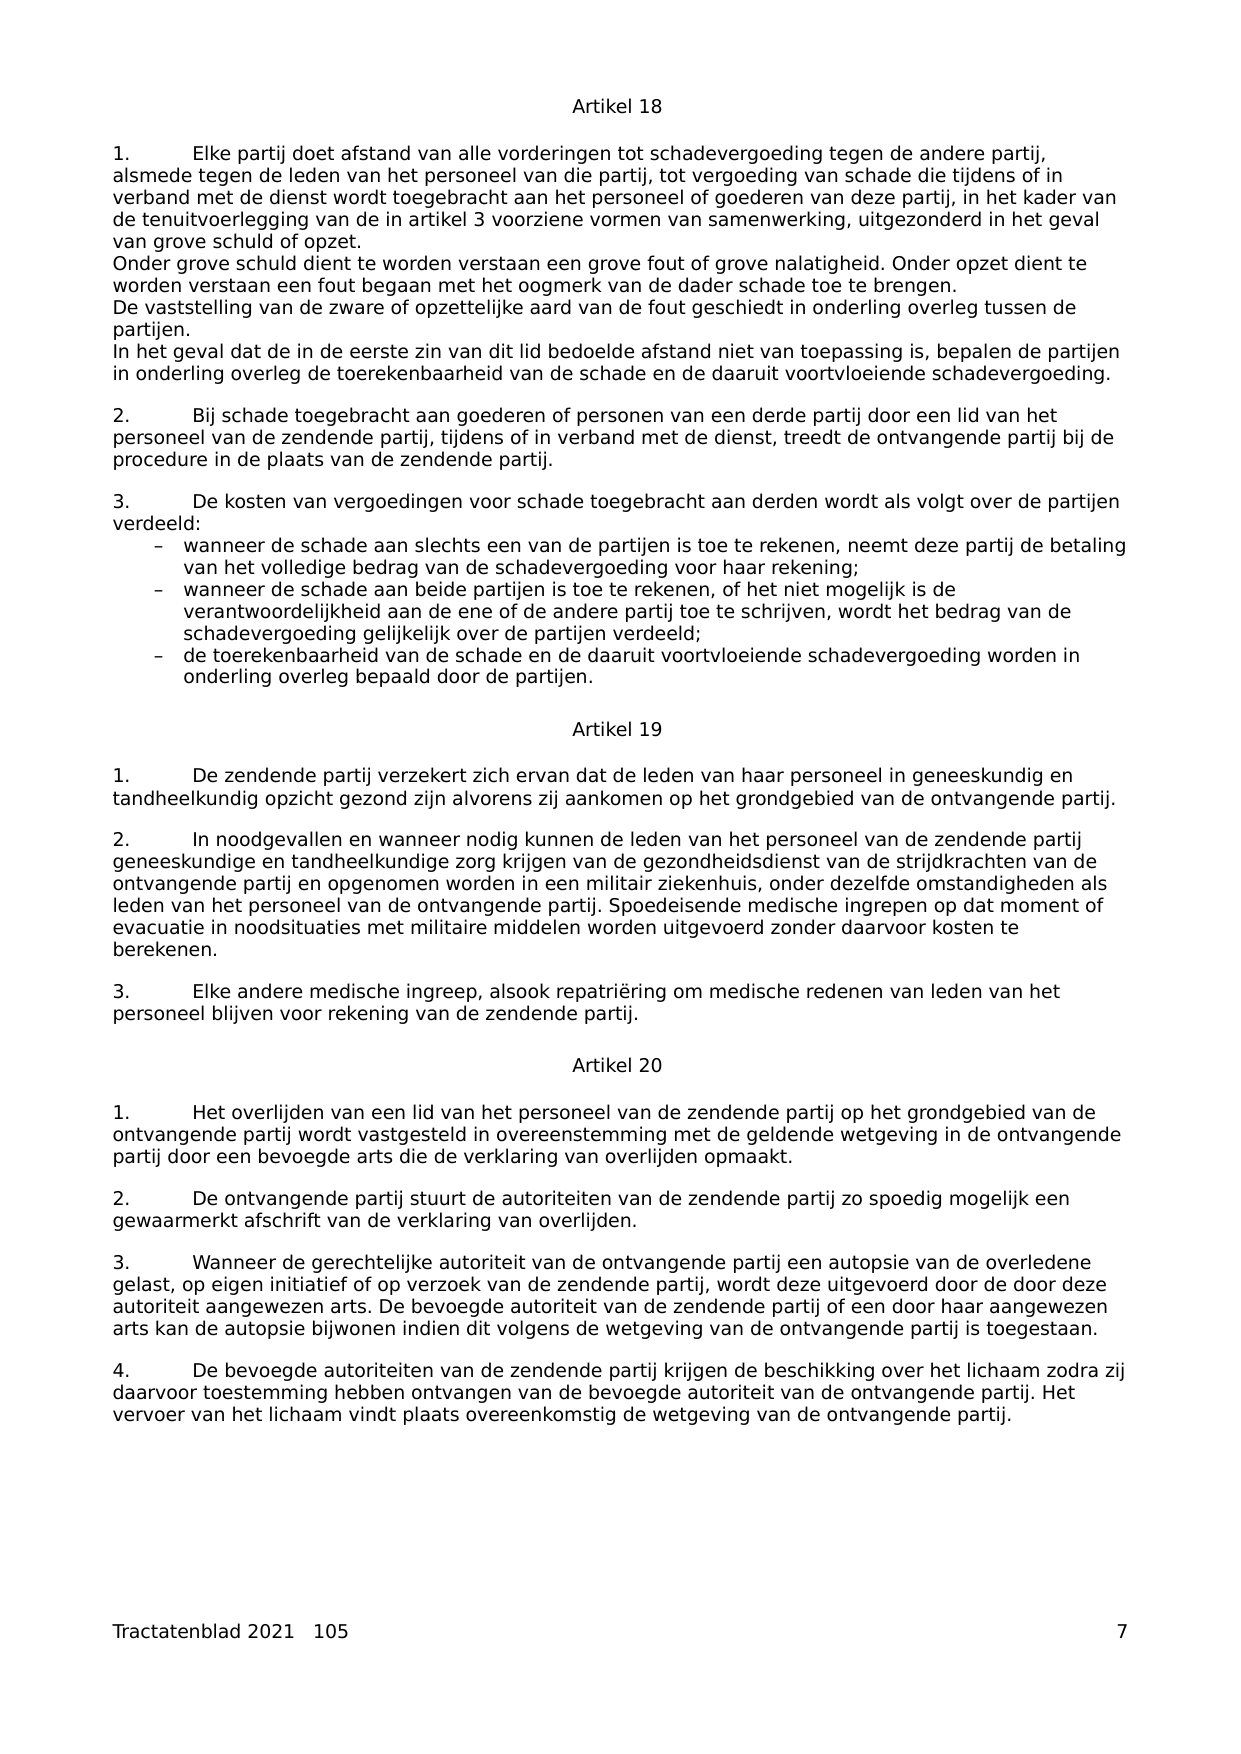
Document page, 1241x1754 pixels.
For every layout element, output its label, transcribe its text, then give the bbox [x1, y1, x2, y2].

text 1. De zendende partij verzekert zich ervan dat de leden van haar personeel in geneeskundig en tandheelkundig opzicht gezond zijn alvorens zij aankomen op het grondgebied van de ontvangende partij. [112, 765, 1128, 809]
subtitle Artikel 19 [112, 718, 1128, 740]
text 1. Elke partij doet afstand van alle vorderingen tot schadevergoeding tegen de andere partij, alsmede tegen de leden van het personeel van die partij, tot vergoeding van schade die tijdens of in verband met de dienst wordt toegebracht aan het personeel of goederen van deze partij, in het kader van de tenuitvoerlegging van de in artikel 3 voorziene vormen van samenwerking, uitgezonderd in het geval van grove schuld of opzet. [112, 143, 1128, 253]
text – wanneer de schade aan slechts een van de partijen is toe te rekenen, neemt deze partij de betaling van het volledige bedrag van de schadevergoeding voor haar rekening; [153, 534, 1128, 578]
text In het geval dat de in de eerste zin van dit lid bedoelde afstand niet van toepassing is, bepalen de partijen in onderling overleg de toerekenbaarheid van de schade en de daaruit voortvloeiende schadevergoeding. [112, 341, 1128, 385]
text – de toerekenbaarheid van de schade en de daaruit voortvloeiende schadevergoeding worden in onderling overleg bepaald door de partijen. [153, 644, 1128, 688]
text 3. Elke andere medische ingreep, alsook repatriëring om medische redenen van leden van het personeel blijven voor rekening van de zendende partij. [112, 981, 1128, 1025]
text 3. Wanneer de gerechtelijke autoriteit van de ontvangende partij een autopsie van de overledene gelast, op eigen initiatief of op verzoek van de zendende partij, wordt deze uitgevoerd door de door deze autoriteit aangewezen arts. De bevoegde autoriteit van de zendende partij of een door haar aangewezen arts kan de autopsie bijwonen indien dit volgens de wetgeving van de ontvangende partij is toegestaan. [112, 1252, 1128, 1340]
subtitle Artikel 20 [112, 1055, 1128, 1077]
text Onder grove schuld dient te worden verstaan een grove fout of grove nalatigheid. Onder opzet dient te worden verstaan een fout begaan met het oogmerk van de dader schade toe te brengen. [112, 253, 1128, 297]
text 3. De kosten van vergoedingen voor schade toegebracht aan derden wordt als volgt over de partijen verdeeld: [112, 491, 1128, 534]
text 4. De bevoegde autoriteiten van de zendende partij krijgen de beschikking over het lichaam zodra zij daarvoor toestemming hebben ontvangen van de bevoegde autoriteit van de ontvangende partij. Het vervoer van het lichaam vindt plaats overeenkomstig de wetgeving van de ontvangende partij. [112, 1360, 1128, 1426]
text 2. Bij schade toegebracht aan goederen of personen van een derde partij door een lid van het personeel van de zendende partij, tijdens of in verband met de dienst, treedt de ontvangende partij bij de procedure in de plaats van de zendende partij. [112, 405, 1128, 471]
text De vaststelling van de zware of opzettelijke aard van de fout geschiedt in onderling overleg tussen de partijen. [112, 297, 1128, 341]
text 2. De ontvangende partij stuurt de autoriteiten van de zendende partij zo spoedig mogelijk een gewaarmerkt afschrift van de verklaring van overlijden. [112, 1188, 1128, 1232]
text 2. In noodgevallen en wanneer nodig kunnen de leden van het personeel van de zendende partij geneeskundige en tandheelkundige zorg krijgen van de gezondheidsdienst van de strijdkrachten van de ontvangende partij en opgenomen worden in een militair ziekenhuis, onder dezelfde omstandigheden als leden van het personeel van de ontvangende partij. Spoedeisende medische ingrepen op dat moment of evacuatie in noodsituaties met militaire middelen worden uitgevoerd zonder daarvoor kosten te berekenen. [112, 829, 1128, 961]
text 1. Het overlijden van een lid van het personeel van de zendende partij op het grondgebied van de ontvangende partij wordt vastgesteld in overeenstemming met de geldende wetgeving in de ontvangende partij door een bevoegde arts die de verklaring van overlijden opmaakt. [112, 1102, 1128, 1168]
text – wanneer de schade aan beide partijen is toe te rekenen, of het niet mogelijk is de verantwoordelijkheid aan de ene of de andere partij toe te schrijven, wordt het bedrag van de schadevergoeding gelijkelijk over de partijen verdeeld; [153, 578, 1128, 644]
subtitle Artikel 18 [112, 96, 1128, 118]
